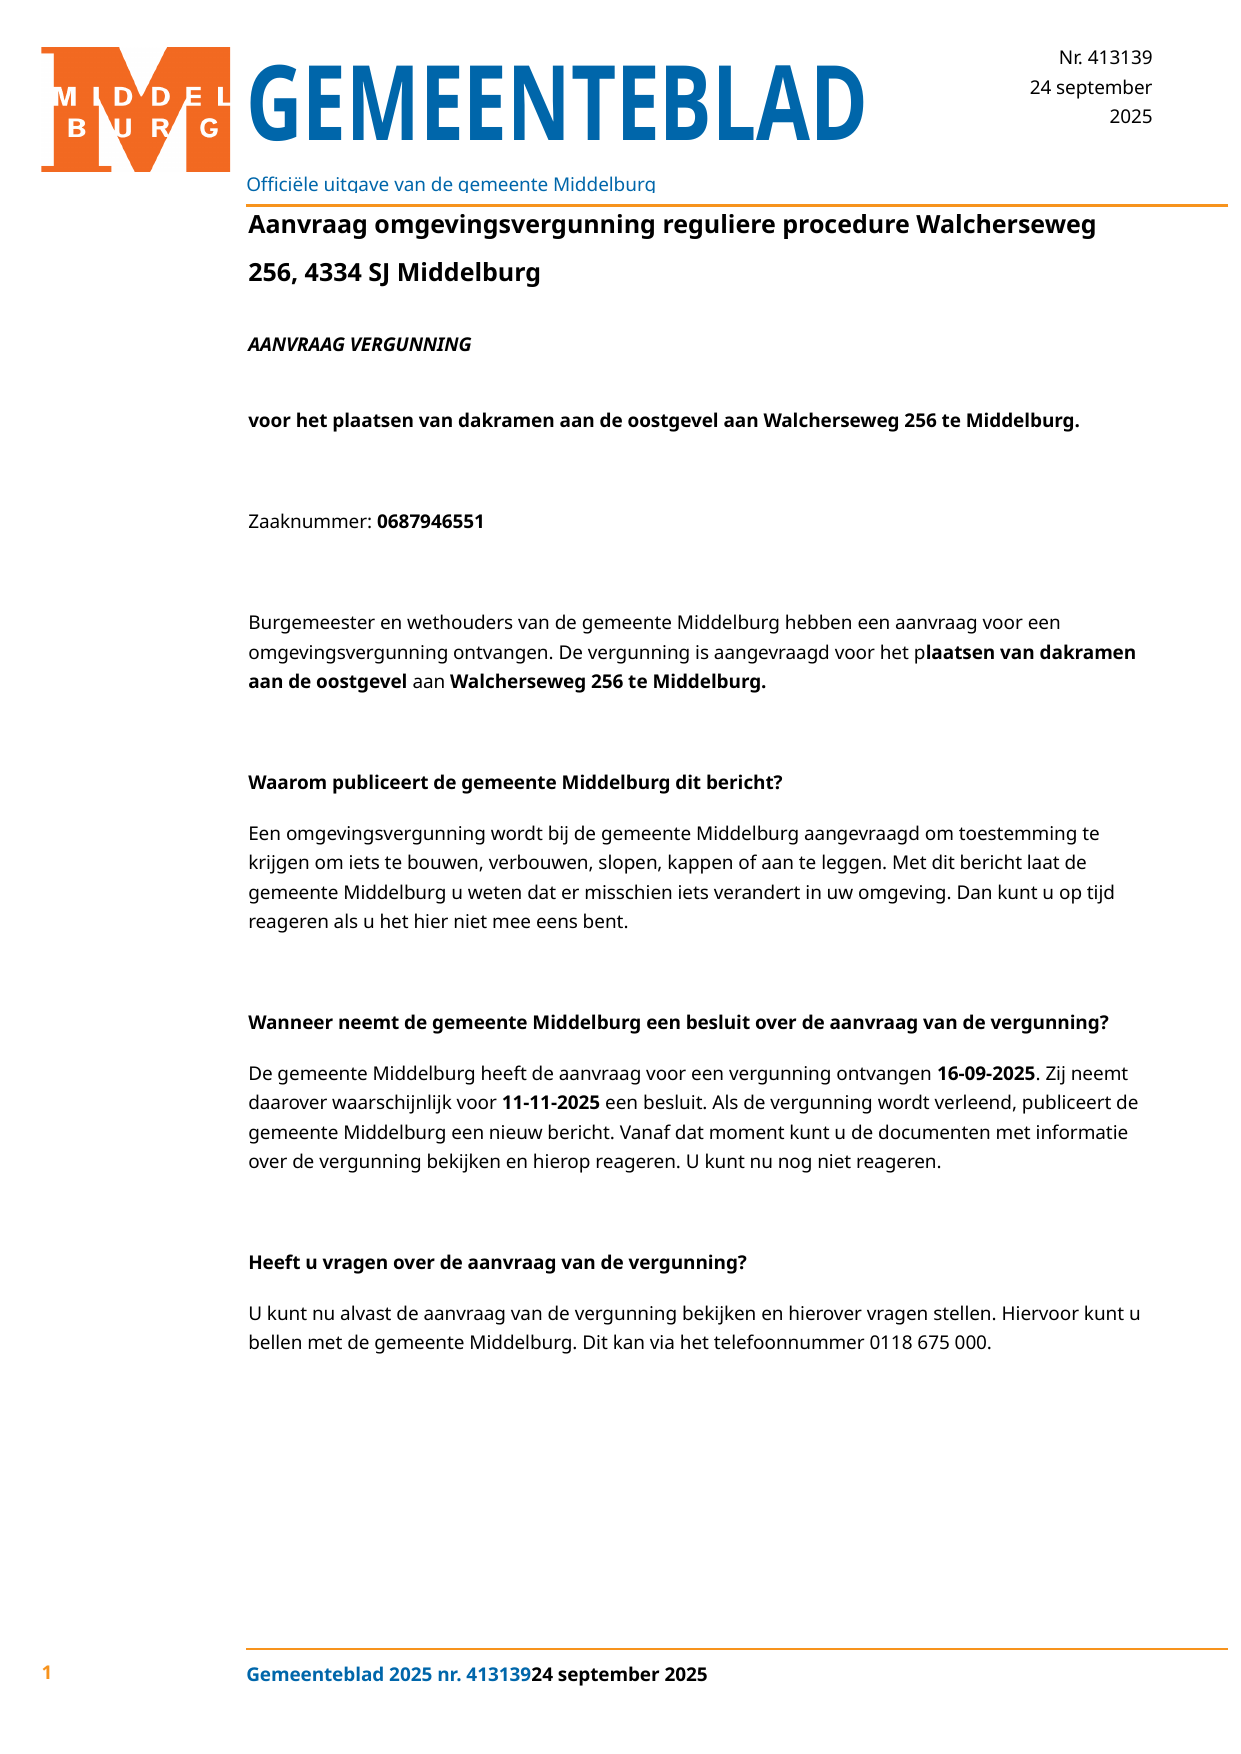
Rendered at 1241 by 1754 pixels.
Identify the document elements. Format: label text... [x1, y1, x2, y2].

text Een omgevingsvergunning wordt bij de gemeente Middelburg aangevraagd om toestemming te krijgen om iets te bouwen, verbouwen, slopen, kappen of aan te leggen. Met dit bericht laat de gemeente Middelburg u weten dat er misschien iets verandert in uw omgeving. Dan kunt u op tijd reageren als u het hier niet mee eens bent. [248, 820, 1152, 934]
text De gemeente Middelburg heeft de aanvraag voor een vergunning ontvangen 16-09-2025. Zij neemt daarover waarschijnlijk voor 11-11-2025 een besluit. Als de vergunning wordt verleend, publiceert de gemeente Middelburg een nieuw bericht. Vanaf dat moment kunt u de documenten met informatie over de vergunning bekijken en hierop reageren. U kunt nu nog niet reageren. [248, 1060, 1152, 1174]
text voor het plaatsen van dakramen aan de oostgevel aan Walcherseweg 256 te Middelburg. [248, 408, 1152, 433]
picture [41, 47, 231, 172]
text Burgemeester en wethouders van de gemeente Middelburg hebben een aanvraag voor een omgevingsvergunning ontvangen. De vergunning is aangevraagd voor het plaatsen van dakramen aan de oostgevel aan Walcherseweg 256 te Middelburg. [248, 609, 1152, 694]
text Zaaknummer: 0687946551 [248, 508, 1152, 534]
text Heeft u vragen over de aanvraag van de vergunning? [248, 1249, 1152, 1275]
text AANVRAAG VERGUNNING [248, 331, 1152, 357]
text Wanneer neemt de gemeente Middelburg een besluit over de aanvraag van de vergunning? [248, 1009, 1152, 1035]
text U kunt nu alvast de aanvraag van de vergunning bekijken en hierover vragen stellen. Hiervoor kunt u bellen met de gemeente Middelburg. Dit kan via het telefoonnummer 0118 675 000. [248, 1300, 1152, 1355]
text Aanvraag omgevingsvergunning reguliere procedure Walcherseweg 256, 4334 SJ Middelburg [248, 207, 1152, 288]
text Waarom publiceert de gemeente Middelburg dit bericht? [248, 769, 1152, 795]
